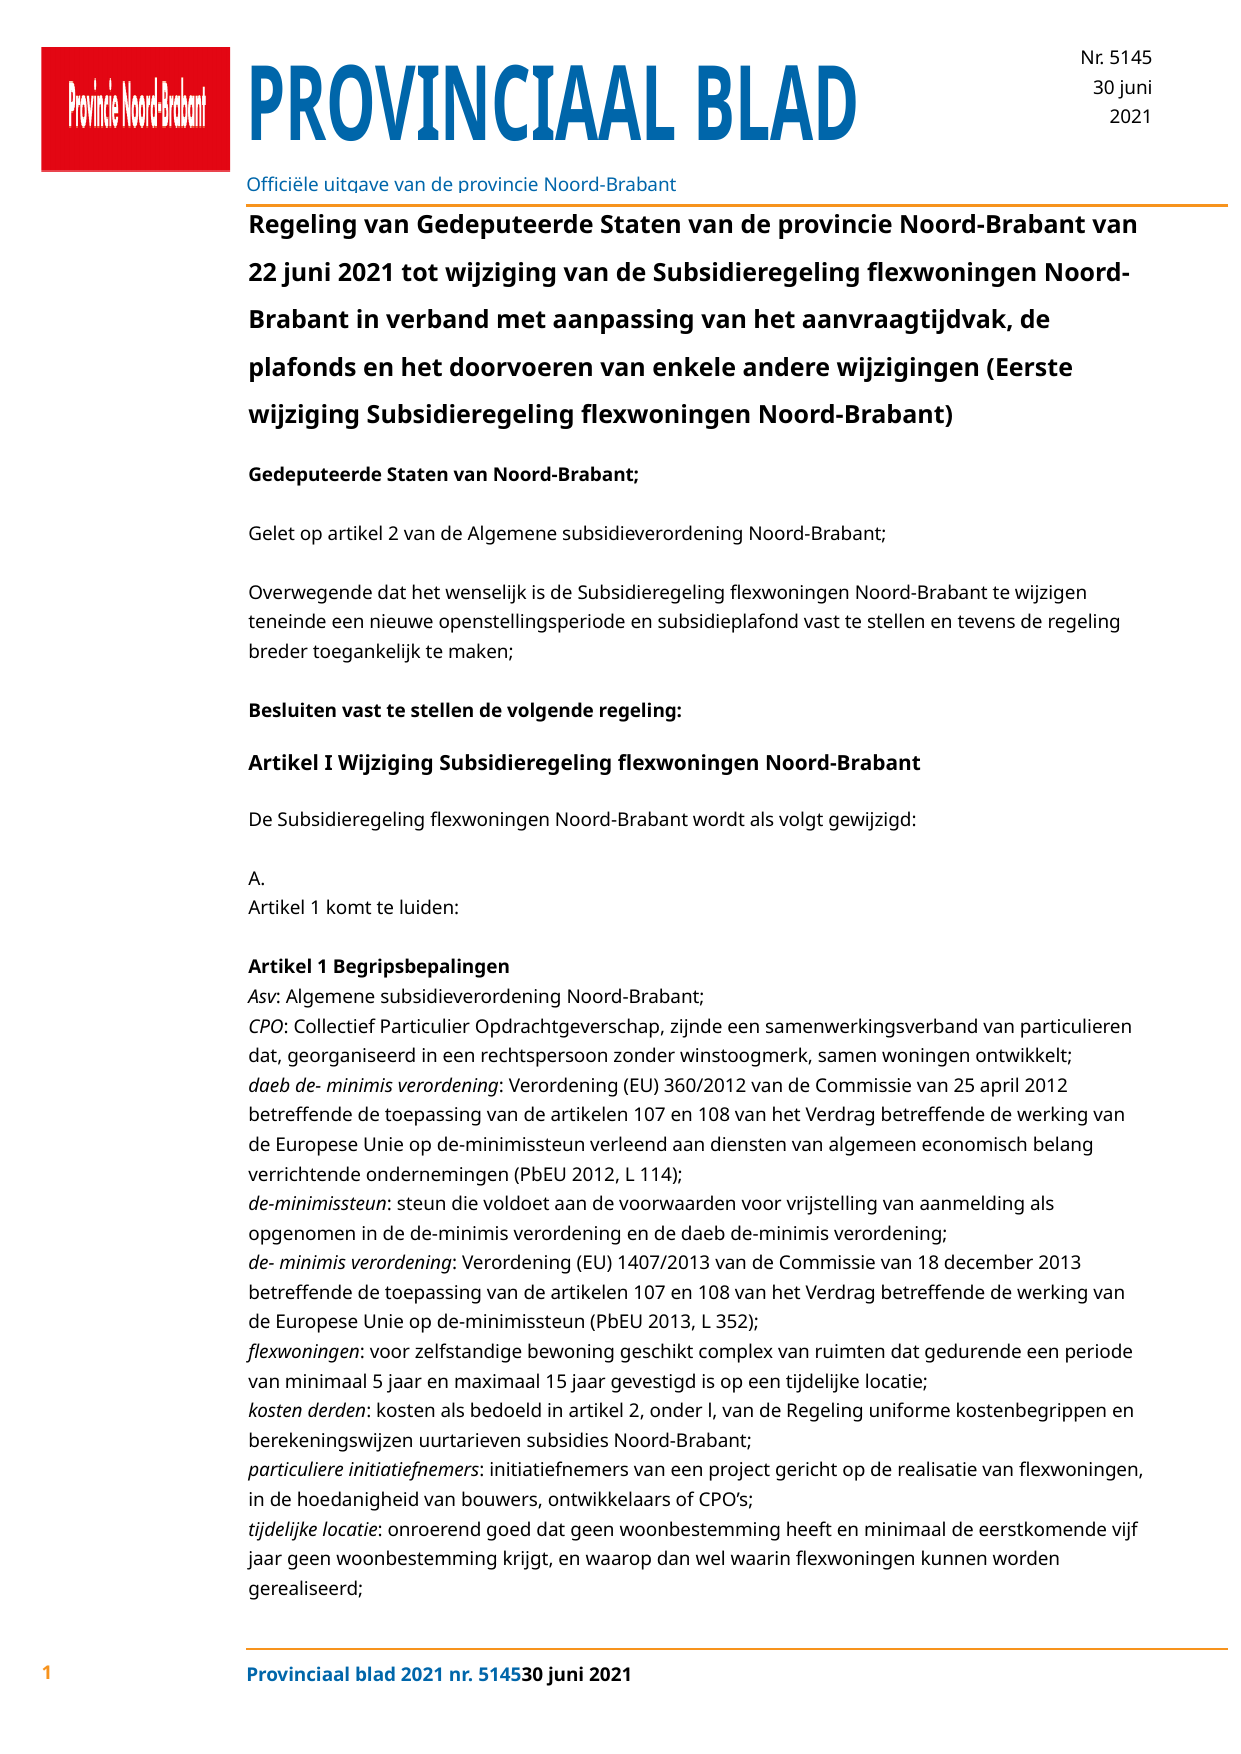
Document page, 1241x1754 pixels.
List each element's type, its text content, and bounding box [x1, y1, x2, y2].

text De Subsidieregeling flexwoningen Noord-Brabant wordt als volgt gewijzigd: [248, 806, 1152, 832]
text Overwegende dat het wenselijk is de Subsidieregeling flexwoningen Noord-Brabant te wijzigen teneinde een nieuwe openstellingsperiode en subsidieplafond vast te stellen en tevens de regeling breder toegankelijk te maken; [248, 579, 1152, 664]
text de-minimissteun: steun die voldoet aan de voorwaarden voor vrijstelling van aanmelding als opgenomen in de de-minimis verordening en de daeb de-minimis verordening; [248, 1190, 1152, 1246]
text Artikel 1 komt te luiden: [248, 894, 1152, 920]
text flexwoningen: voor zelfstandige bewoning geschikt complex van ruimten dat gedurende een periode van minimaal 5 jaar en maximaal 15 jaar gevestigd is op een tijdelijke locatie; [248, 1338, 1152, 1394]
text Artikel 1 Begripsbepalingen [248, 954, 1152, 979]
text Regeling van Gedeputeerde Staten van de provincie Noord-Brabant van 22 juni 2021 tot wijziging van de Subsidieregeling flexwoningen Noord-Brabant in verband met aanpassing van het aanvraagtijdvak, de plafonds en het doorvoeren van enkele andere wijzigingen (Eerste wijziging Subsidieregeling flexwoningen Noord-Brabant) [248, 207, 1152, 431]
text particuliere initiatiefnemers: initiatiefnemers van een project gericht op de realisatie van flexwoningen, in de hoedanigheid van bouwers, ontwikkelaars of CPO’s; [248, 1457, 1152, 1512]
text kosten derden: kosten als bedoeld in artikel 2, onder l, van de Regeling uniforme kostenbegrippen en berekeningswijzen uurtarieven subsidies Noord-Brabant; [248, 1397, 1152, 1453]
text Besluiten vast te stellen de volgende regeling: [248, 697, 1152, 723]
text Gelet op artikel 2 van de Algemene subsidieverordening Noord-Brabant; [248, 520, 1152, 546]
text Gedeputeerde Staten van Noord-Brabant; [248, 461, 1152, 486]
text CPO: Collectief Particulier Opdrachtgeverschap, zijnde een samenwerkingsverband van particulieren dat, georganiseerd in een rechtspersoon zonder winstoogmerk, samen woningen ontwikkelt; [248, 1013, 1152, 1068]
picture [41, 47, 231, 172]
text tijdelijke locatie: onroerend goed dat geen woonbestemming heeft en minimaal de eerstkomende vijf jaar geen woonbestemming krijgt, en waarop dan wel waarin flexwoningen kunnen worden gerealiseerd; [248, 1516, 1152, 1601]
text Artikel I Wijziging Subsidieregeling flexwoningen Noord-Brabant [248, 748, 1152, 776]
text daeb de- minimis verordening: Verordening (EU) 360/2012 van de Commissie van 25 april 2012 betreffende de toepassing van de artikelen 107 en 108 van het Verdrag betreffende de werking van de Europese Unie op de-minimissteun verleend aan diensten van algemeen economisch belang verrichtende ondernemingen (PbEU 2012, L 114); [248, 1072, 1152, 1187]
text Asv: Algemene subsidieverordening Noord-Brabant; [248, 983, 1152, 1009]
text de- minimis verordening: Verordening (EU) 1407/2013 van de Commissie van 18 december 2013 betreffende de toepassing van de artikelen 107 en 108 van het Verdrag betreffende de werking van de Europese Unie op de-minimissteun (PbEU 2013, L 352); [248, 1249, 1152, 1334]
text A. [248, 865, 1152, 891]
